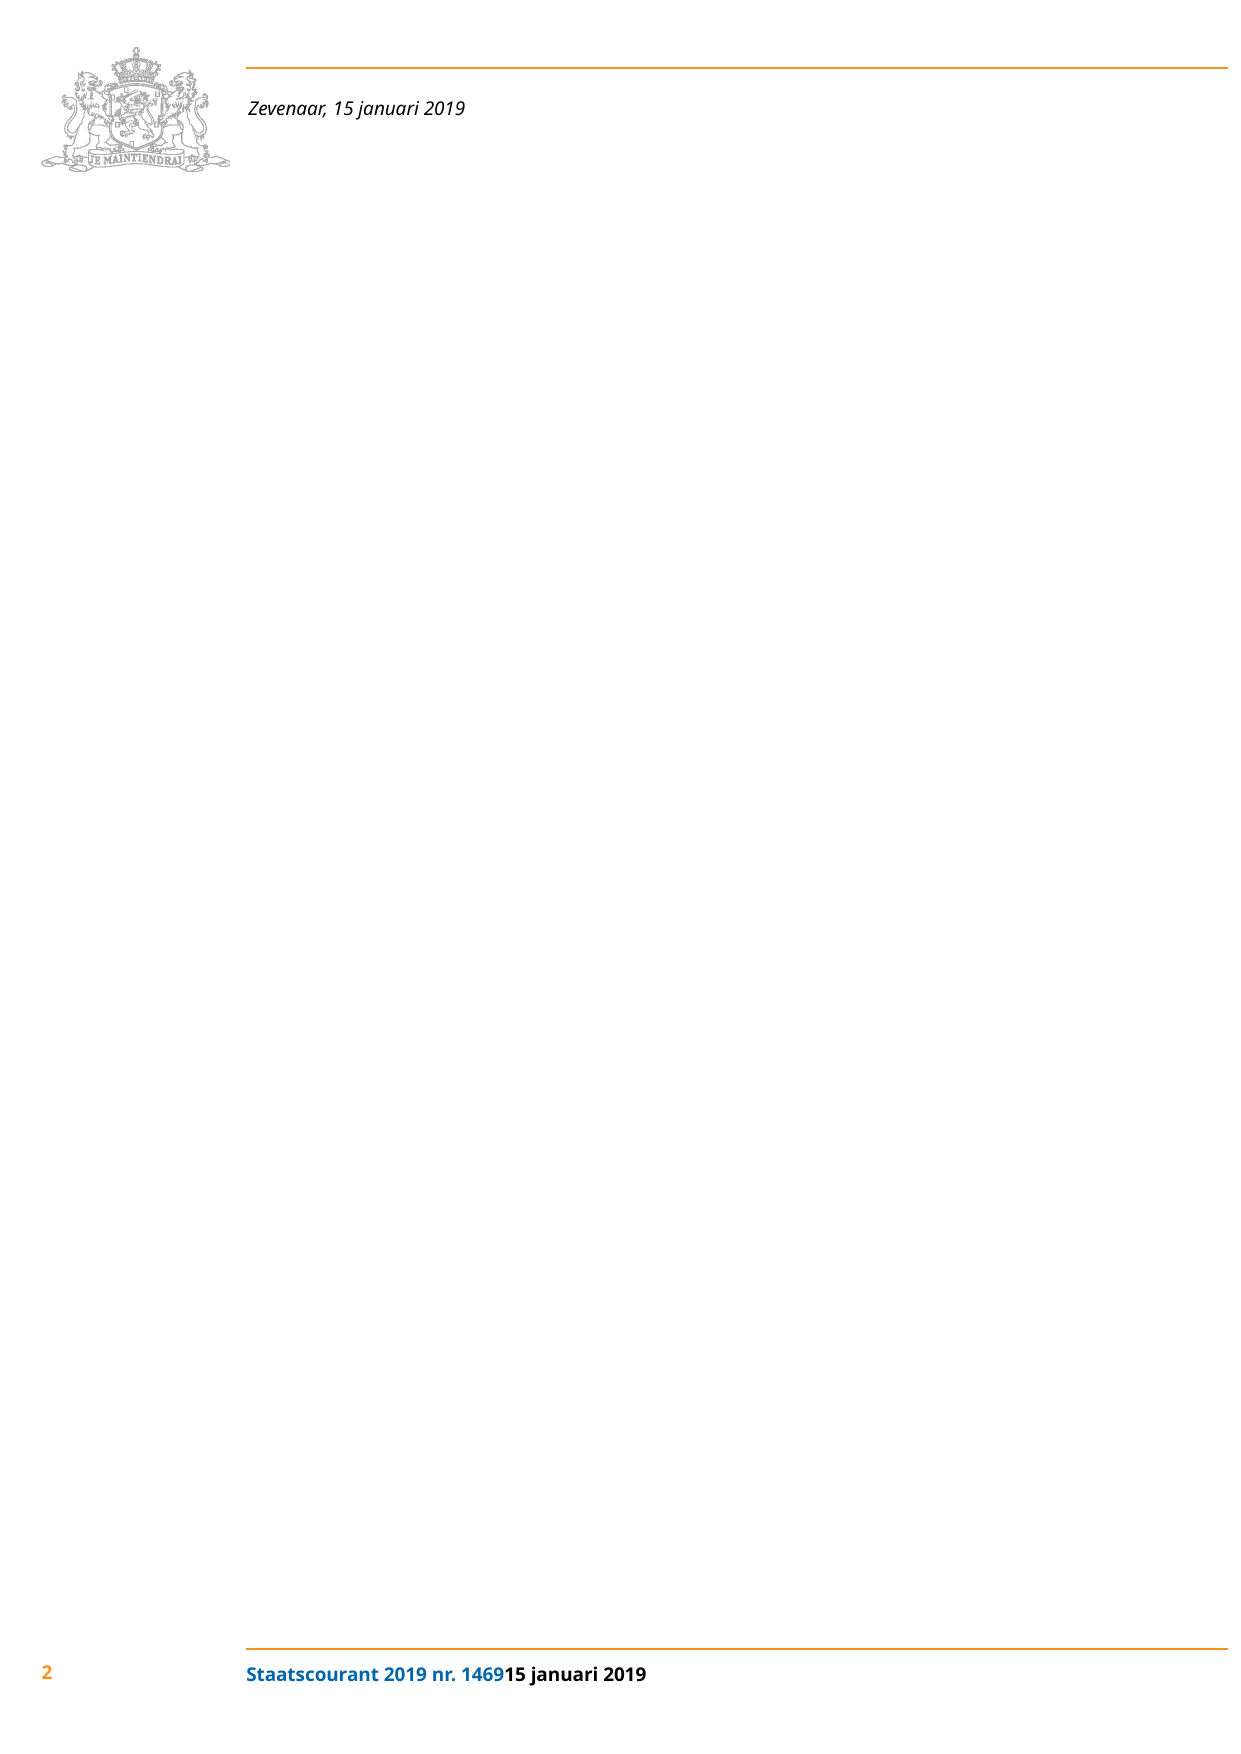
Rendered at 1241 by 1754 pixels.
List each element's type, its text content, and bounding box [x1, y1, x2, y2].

picture [41, 47, 231, 172]
text Zevenaar, 15 januari 2019 [248, 95, 1152, 121]
